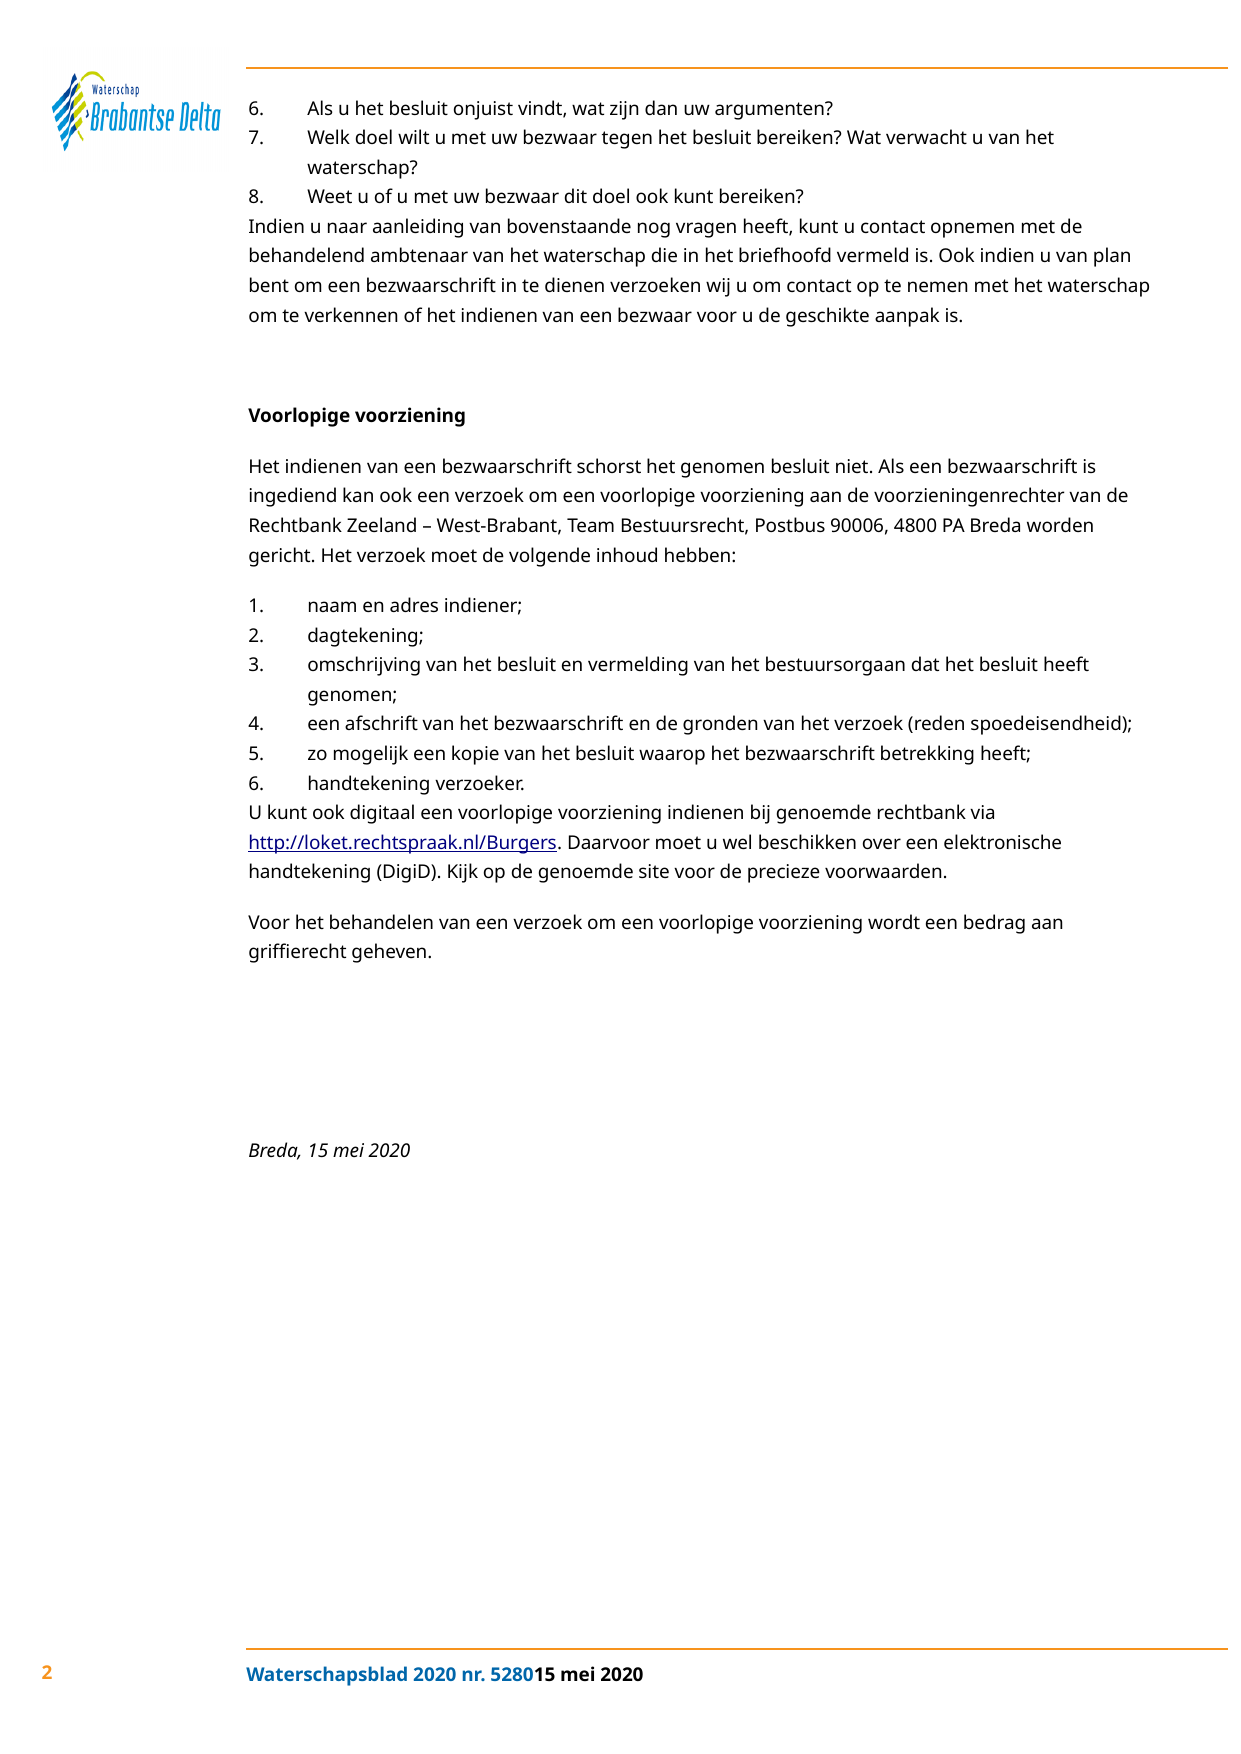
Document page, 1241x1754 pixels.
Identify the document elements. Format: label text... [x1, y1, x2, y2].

text Voor het behandelen van een verzoek om een voorlopige voorziening wordt een bedrag aan griffierecht geheven. [248, 909, 1152, 964]
text Breda, 15 mei 2020 [248, 1138, 1152, 1163]
list handtekening verzoeker. [248, 770, 1152, 796]
list omschrijving van het besluit en vermelding van het bestuursorgaan dat het besluit heeft genomen; [248, 651, 1152, 707]
text Voorlopige voorziening [248, 403, 1152, 428]
list een afschrift van het bezwaarschrift en de gronden van het verzoek (reden spoedeisendheid); [248, 711, 1152, 736]
text Het indienen van een bezwaarschrift schorst het genomen besluit niet. Als een bezwaarschrift is ingediend kan ook een verzoek om een voorlopige voorziening aan de voorzieningenrechter van de Rechtbank Zeeland – West-Brabant, Team Bestuursrecht, Postbus 90006, 4800 PA Breda worden gericht. Het verzoek moet de volgende inhoud hebben: [248, 453, 1152, 568]
text Indien u naar aanleiding van bovenstaande nog vragen heeft, kunt u contact opnemen met de behandelend ambtenaar van het waterschap die in het briefhoofd vermeld is. Ook indien u van plan bent om een bezwaarschrift in te dienen verzoeken wij u om contact op te nemen met het waterschap om te verkennen of het indienen van een bezwaar voor u de geschikte aanpak is. [248, 213, 1152, 328]
list Welk doel wilt u met uw bezwaar tegen het besluit bereiken? Wat verwacht u van het waterschap? [248, 124, 1152, 180]
list Weet u of u met uw bezwaar dit doel ook kunt bereiken? [248, 183, 1152, 209]
picture [41, 47, 231, 172]
list Als u het besluit onjuist vindt, wat zijn dan uw argumenten? [248, 95, 1152, 121]
list dagtekening; [248, 622, 1152, 648]
list zo mogelijk een kopie van het besluit waarop het bezwaarschrift betrekking heeft; [248, 740, 1152, 766]
text U kunt ook digitaal een voorlopige voorziening indienen bij genoemde rechtbank via http://loket.rechtspraak.nl/Burgers. Daarvoor moet u wel beschikken over een elektronische handtekening (DigiD). Kijk op de genoemde site voor de precieze voorwaarden. [248, 799, 1152, 884]
list naam en adres indiener; [248, 592, 1152, 618]
